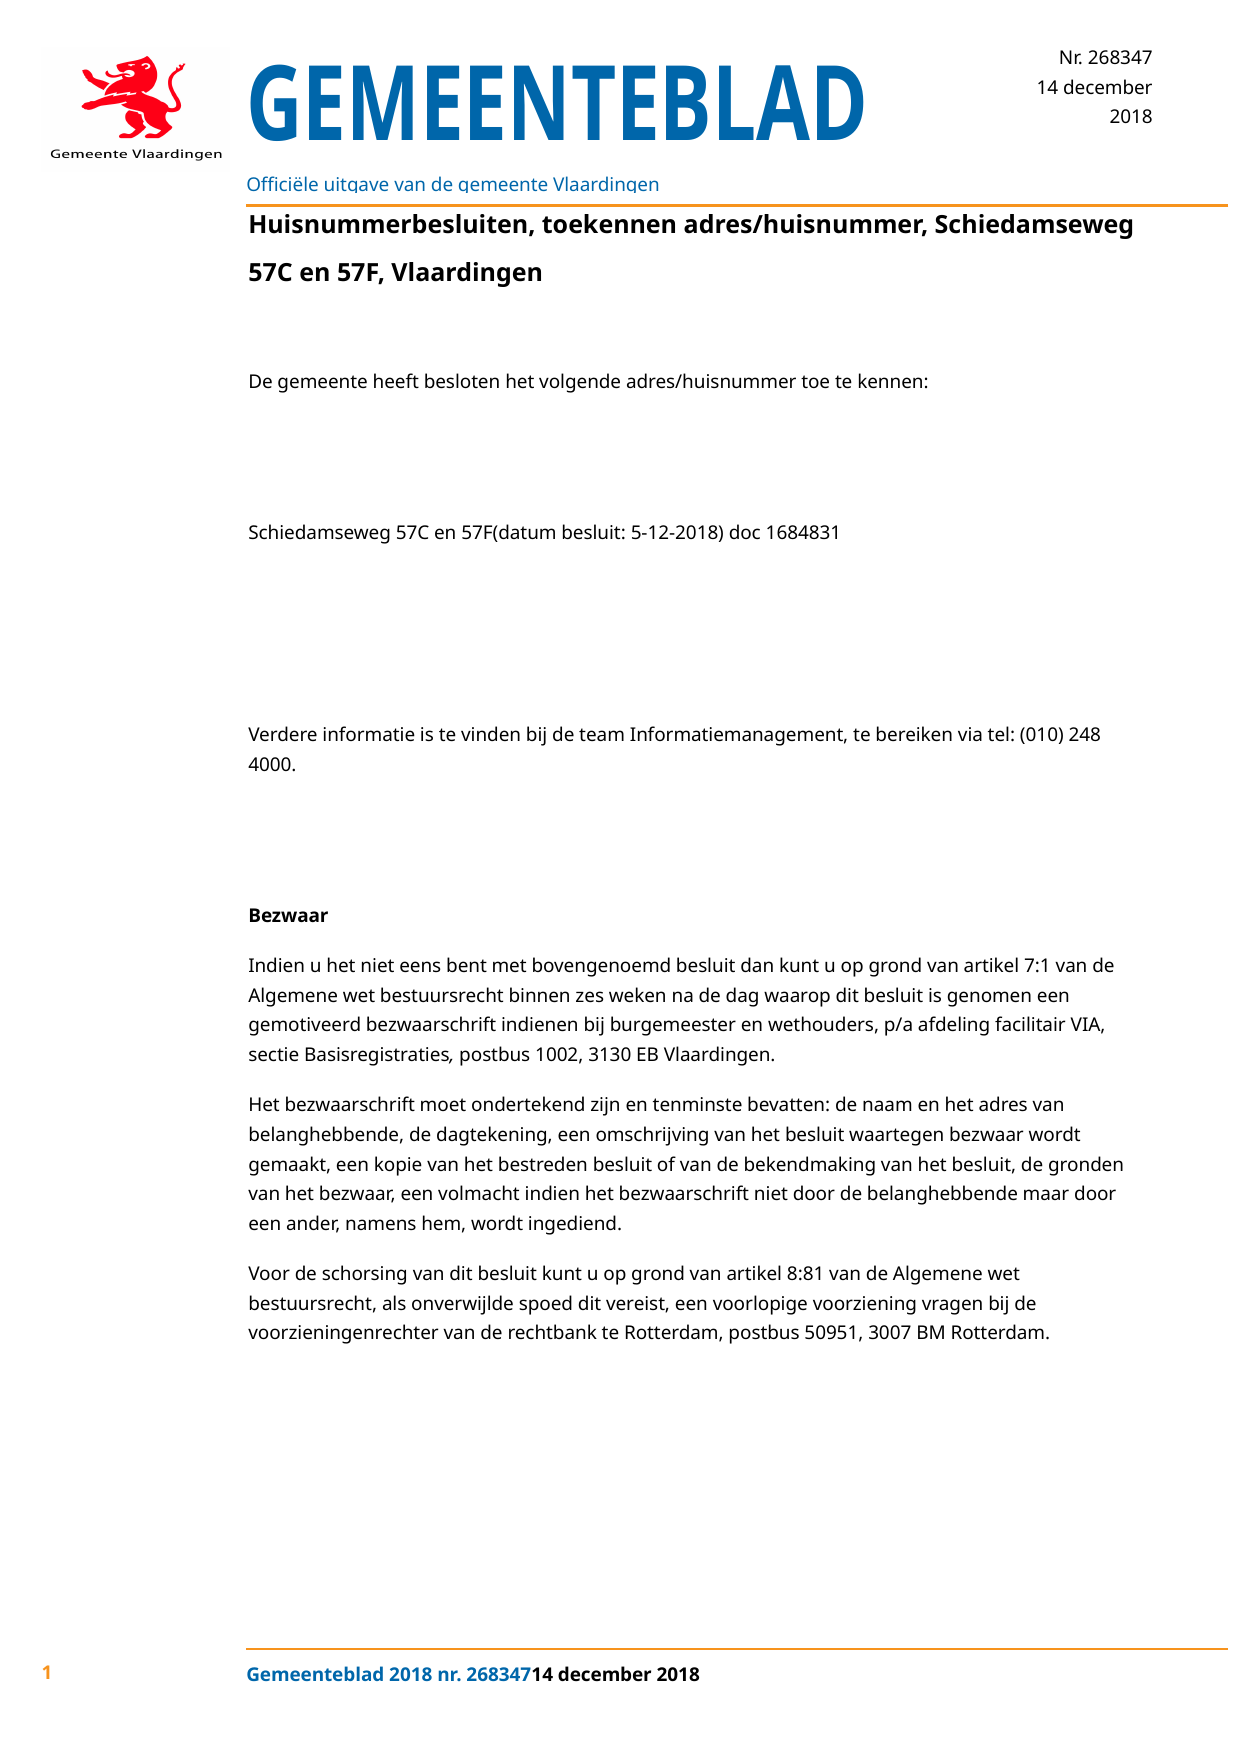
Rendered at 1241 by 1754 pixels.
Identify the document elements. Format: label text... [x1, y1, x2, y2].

picture [41, 47, 231, 172]
text Indien u het niet eens bent met bovengenoemd besluit dan kunt u op grond van artikel 7:1 van de Algemene wet bestuursrecht binnen zes weken na de dag waarop dit besluit is genomen een gemotiveerd bezwaarschrift indienen bij burgemeester en wethouders, p/a afdeling facilitair VIA, sectie Basisregistraties, postbus 1002, 3130 EB Vlaardingen. [248, 952, 1152, 1067]
text Bezwaar [248, 902, 1152, 928]
text Voor de schorsing van dit besluit kunt u op grond van artikel 8:81 van de Algemene wet bestuursrecht, als onverwijlde spoed dit vereist, een voorlopige voorziening vragen bij de voorzieningenrechter van de rechtbank te Rotterdam, postbus 50951, 3007 BM Rotterdam. [248, 1260, 1152, 1345]
text Verdere informatie is te vinden bij de team Informatiemanagement, te bereiken via tel: (010) 248 4000. [248, 721, 1152, 777]
text De gemeente heeft besloten het volgende adres/huisnummer toe te kennen: [248, 368, 1152, 394]
text Schiedamseweg 57C en 57F(datum besluit: 5-12-2018) doc 1684831 [248, 519, 1152, 545]
text Huisnummerbesluiten, toekennen adres/huisnummer, Schiedamseweg 57C en 57F, Vlaardingen [248, 207, 1152, 288]
text Het bezwaarschrift moet ondertekend zijn en tenminste bevatten: de naam en het adres van belanghebbende, de dagtekening, een omschrijving van het besluit waartegen bezwaar wordt gemaakt, een kopie van het bestreden besluit of van de bekendmaking van het besluit, de gronden van het bezwaar, een volmacht indien het bezwaarschrift niet door de belanghebbende maar door een ander, namens hem, wordt ingediend. [248, 1092, 1152, 1236]
